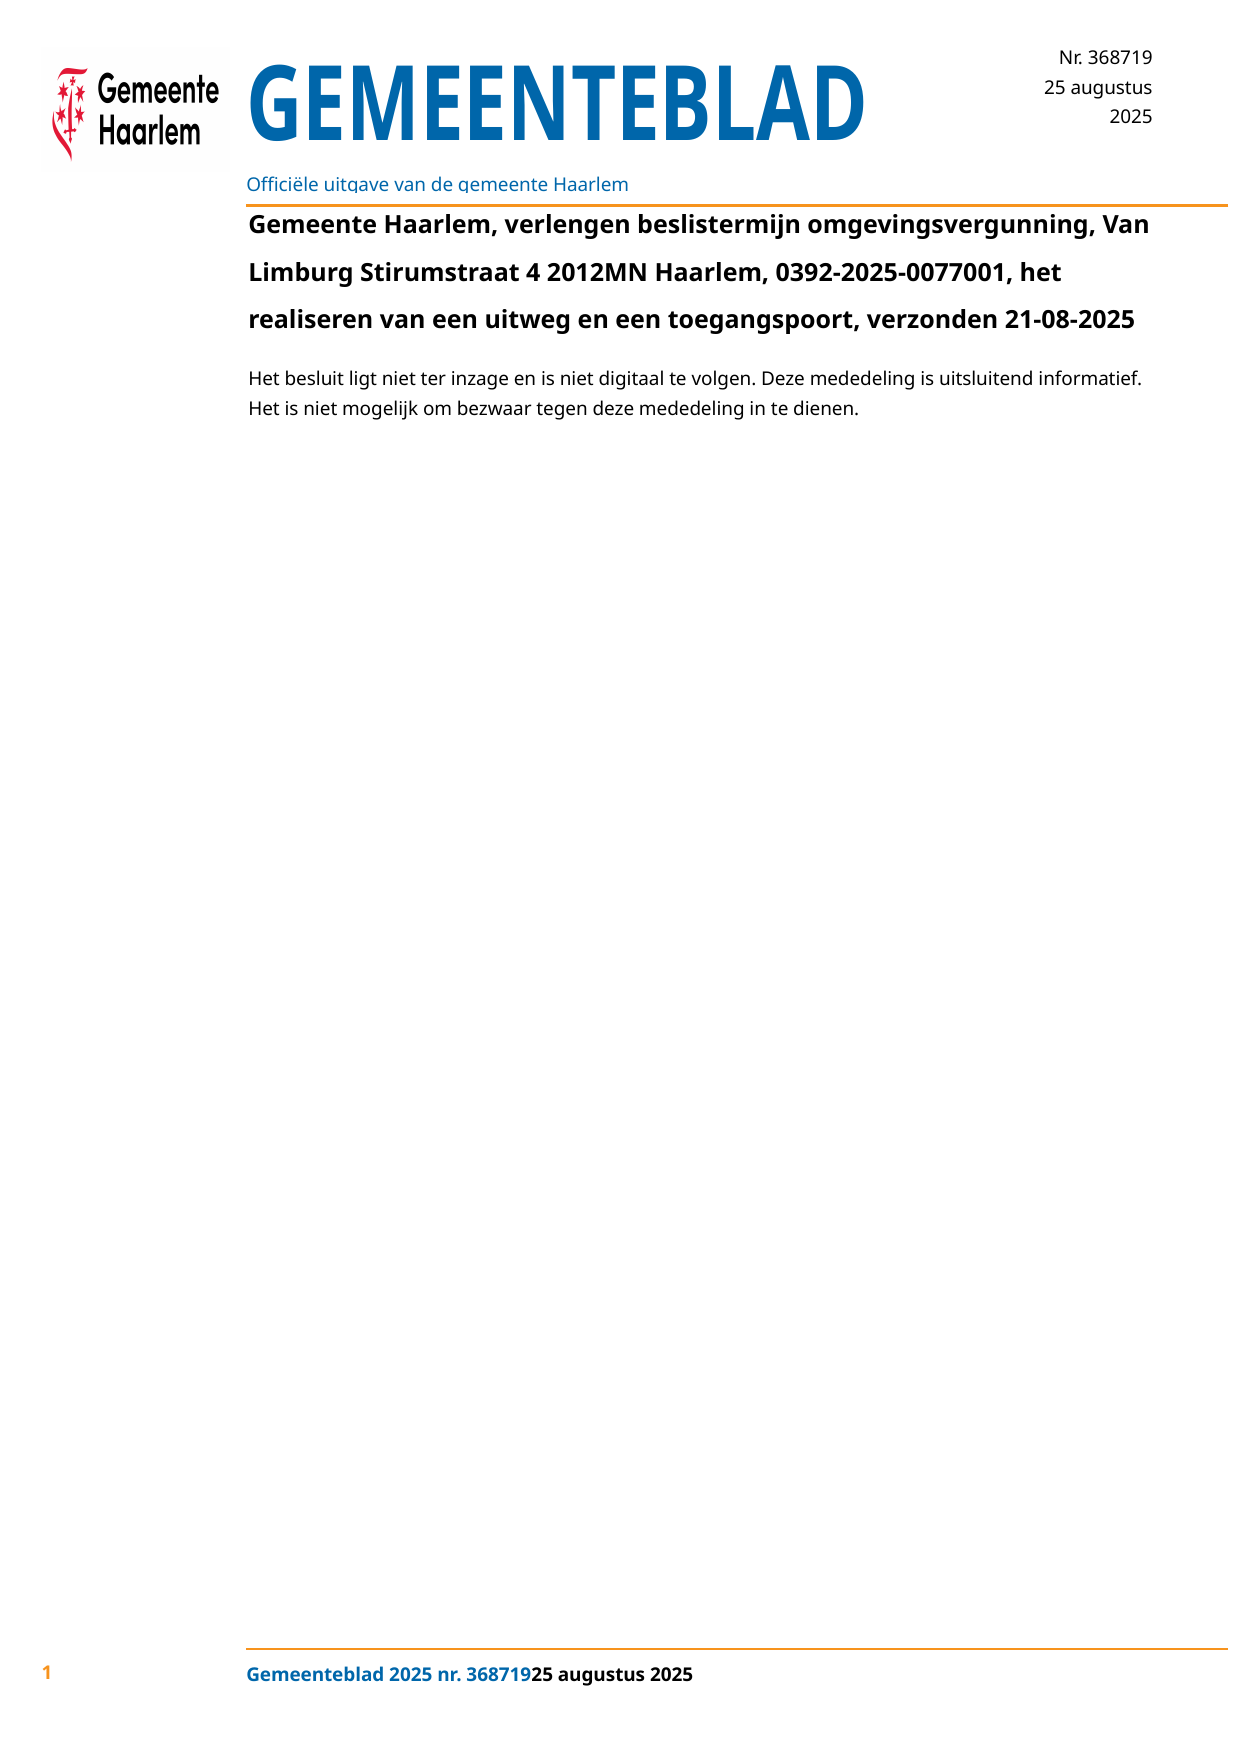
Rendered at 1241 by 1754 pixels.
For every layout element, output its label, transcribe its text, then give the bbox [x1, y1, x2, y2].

picture [41, 47, 231, 172]
text Het besluit ligt niet ter inzage en is niet digitaal te volgen. Deze mededeling is uitsluitend informatief. Het is niet mogelijk om bezwaar tegen deze mededeling in te dienen. [248, 366, 1152, 421]
text Gemeente Haarlem, verlengen beslistermijn omgevingsvergunning, Van Limburg Stirumstraat 4 2012MN Haarlem, 0392-2025-0077001, het realiseren van een uitweg en een toegangspoort, verzonden 21-08-2025 [248, 207, 1152, 336]
